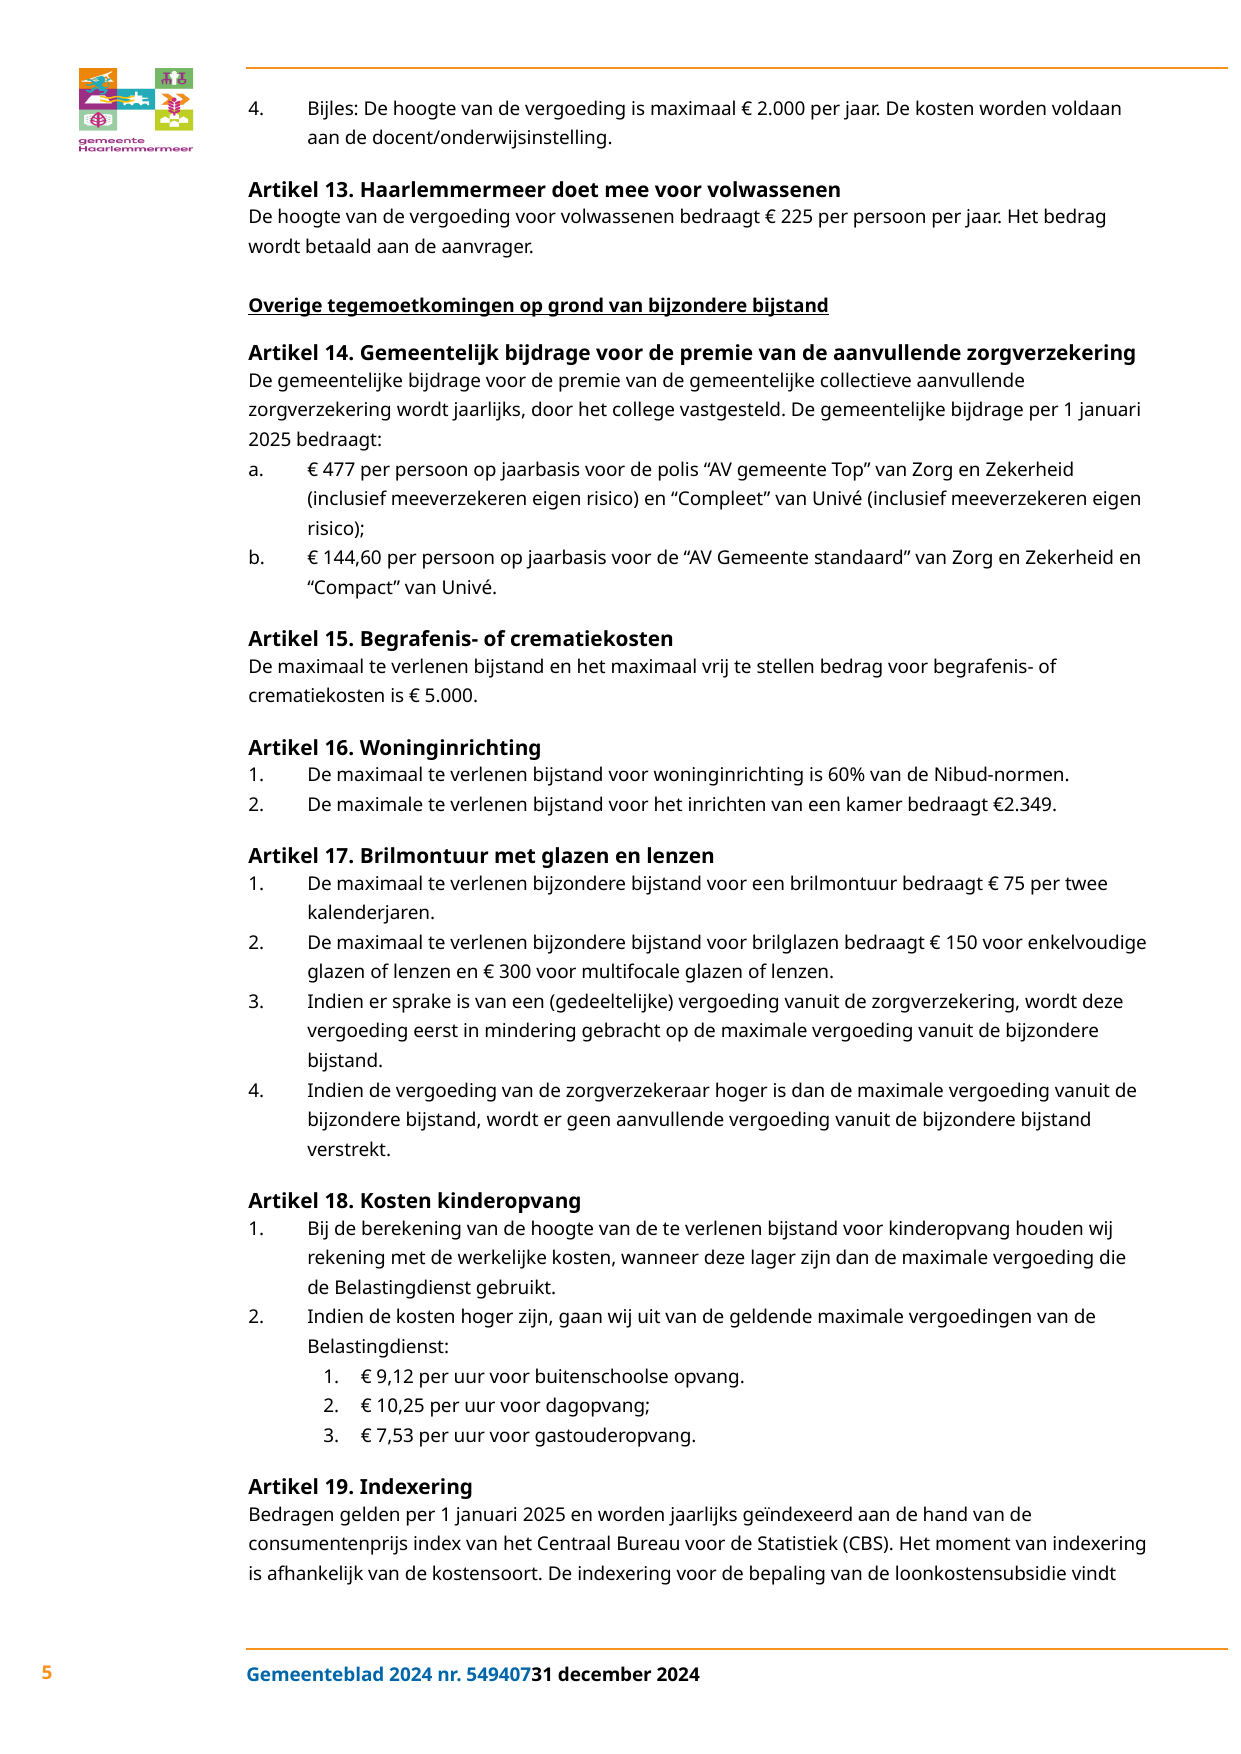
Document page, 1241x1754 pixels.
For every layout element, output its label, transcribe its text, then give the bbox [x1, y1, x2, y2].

picture [41, 47, 231, 172]
list De maximaal te verlenen bijzondere bijstand voor een brilmontuur bedraagt € 75 per twee kalenderjaren. [248, 870, 1152, 925]
text Artikel 13. Haarlemmermeer doet mee voor volwassenen [248, 175, 1152, 203]
text Artikel 14. Gemeentelijk bijdrage voor de premie van de aanvullende zorgverzekering [248, 338, 1152, 367]
list Indien de kosten hoger zijn, gaan wij uit van de geldende maximale vergoedingen van de Belastingdienst: [248, 1304, 1152, 1359]
list € 10,25 per uur voor dagopvang; [323, 1392, 1152, 1418]
text De hoogte van de vergoeding voor volwassenen bedraagt € 225 per persoon per jaar. Het bedrag wordt betaald aan de aanvrager. [248, 203, 1152, 258]
list De maximaal te verlenen bijstand voor woninginrichting is 60% van de Nibud-normen. [248, 761, 1152, 787]
list Indien er sprake is van een (gedeeltelijke) vergoeding vanuit de zorgverzekering, wordt deze vergoeding eerst in mindering gebracht op de maximale vergoeding vanuit de bijzondere bijstand. [248, 988, 1152, 1073]
list € 9,12 per uur voor buitenschoolse opvang. [323, 1363, 1152, 1388]
text Artikel 17. Brilmontuur met glazen en lenzen [248, 841, 1152, 870]
text De maximaal te verlenen bijstand en het maximaal vrij te stellen bedrag voor begrafenis- of crematiekosten is € 5.000. [248, 653, 1152, 708]
text De gemeentelijke bijdrage voor de premie van de gemeentelijke collectieve aanvullende zorgverzekering wordt jaarlijks, door het college vastgesteld. De gemeentelijke bijdrage per 1 januari 2025 bedraagt: [248, 367, 1152, 452]
text Artikel 19. Indexering [248, 1472, 1152, 1501]
text Artikel 15. Begrafenis- of crematiekosten [248, 624, 1152, 653]
list De maximaal te verlenen bijzondere bijstand voor brilglazen bedraagt € 150 voor enkelvoudige glazen of lenzen en € 300 voor multifocale glazen of lenzen. [248, 929, 1152, 984]
text Overige tegemoetkomingen op grond van bijzondere bijstand [248, 292, 1152, 318]
list Bijles: De hoogte van de vergoeding is maximaal € 2.000 per jaar. De kosten worden voldaan aan de docent/onderwijsinstelling. [248, 95, 1152, 150]
text Artikel 18. Kosten kinderopvang [248, 1186, 1152, 1215]
text Artikel 16. Woninginrichting [248, 733, 1152, 761]
list € 477 per persoon op jaarbasis voor de polis “AV gemeente Top” van Zorg en Zekerheid (inclusief meeverzekeren eigen risico) en “Compleet” van Univé (inclusief meeverzekeren eigen risico); [248, 456, 1152, 541]
list € 144,60 per persoon op jaarbasis voor de “AV Gemeente standaard” van Zorg en Zekerheid en “Compact” van Univé. [248, 544, 1152, 600]
list Indien de vergoeding van de zorgverzekeraar hoger is dan de maximale vergoeding vanuit de bijzondere bijstand, wordt er geen aanvullende vergoeding vanuit de bijzondere bijstand verstrekt. [248, 1077, 1152, 1162]
list € 7,53 per uur voor gastouderopvang. [323, 1422, 1152, 1448]
list De maximale te verlenen bijstand voor het inrichten van een kamer bedraagt €2.349. [248, 791, 1152, 817]
list Bij de berekening van de hoogte van de te verlenen bijstand voor kinderopvang houden wij rekening met de werkelijke kosten, wanneer deze lager zijn dan de maximale vergoeding die de Belastingdienst gebruikt. [248, 1215, 1152, 1300]
text Bedragen gelden per 1 januari 2025 en worden jaarlijks geïndexeerd aan de hand van de consumentenprijs index van het Centraal Bureau voor de Statistiek (CBS). Het moment van indexering is afhankelijk van de kostensoort. De indexering voor de bepaling van de loonkostensubsidie vindt [248, 1501, 1152, 1586]
